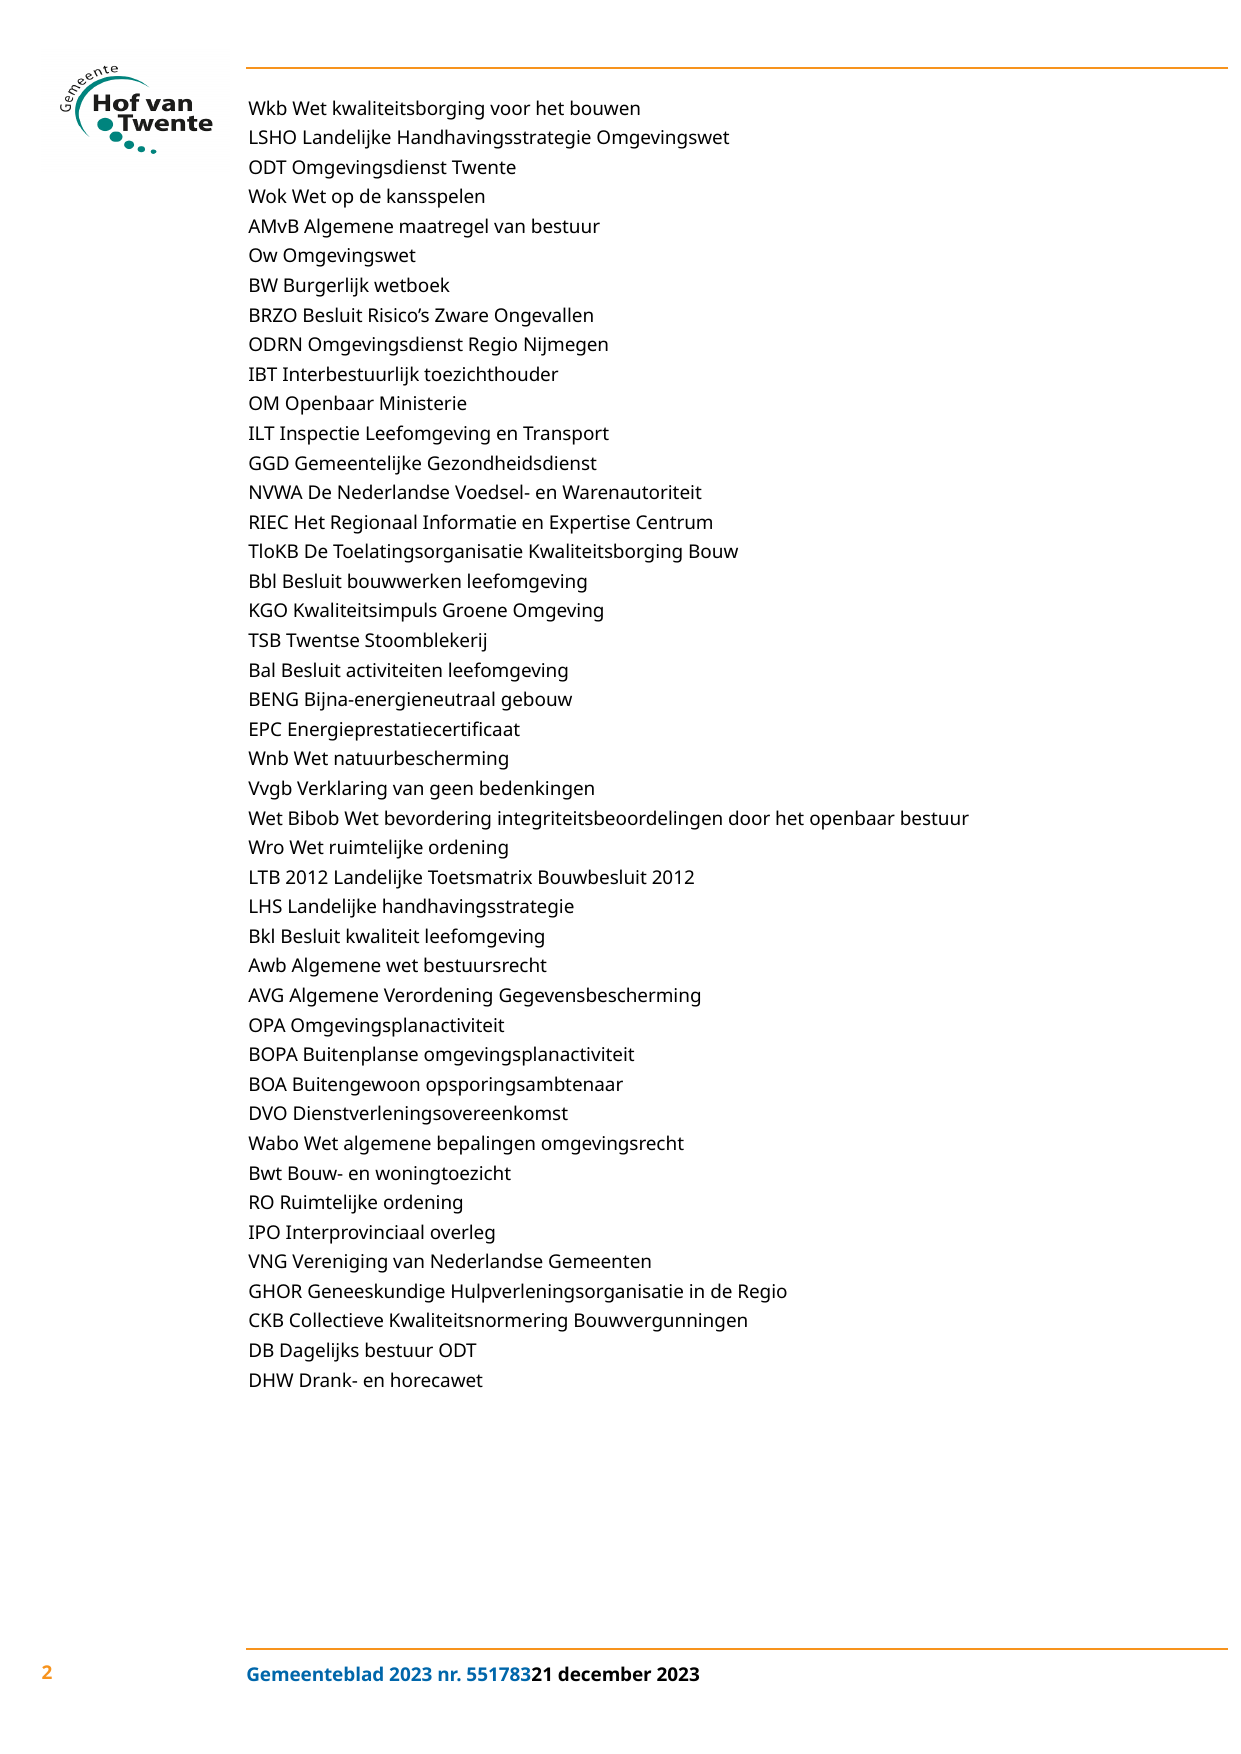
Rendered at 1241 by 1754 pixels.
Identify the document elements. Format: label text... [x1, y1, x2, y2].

text LHS Landelijke handhavingsstrategie [248, 893, 1152, 919]
text Bal Besluit activiteiten leefomgeving [248, 657, 1152, 683]
text Wnb Wet natuurbescherming [248, 746, 1152, 771]
text BOA Buitengewoon opsporingsambtenaar [248, 1071, 1152, 1097]
text LTB 2012 Landelijke Toetsmatrix Bouwbesluit 2012 [248, 864, 1152, 890]
text OPA Omgevingsplanactiviteit [248, 1012, 1152, 1038]
text GGD Gemeentelijke Gezondheidsdienst [248, 450, 1152, 476]
text Wkb Wet kwaliteitsborging voor het bouwen [248, 95, 1152, 121]
text IPO Interprovinciaal overleg [248, 1219, 1152, 1245]
text ODT Omgevingsdienst Twente [248, 154, 1152, 180]
text GHOR Geneeskundige Hulpverleningsorganisatie in de Regio [248, 1278, 1152, 1304]
text BW Burgerlijk wetboek [248, 272, 1152, 298]
text VNG Vereniging van Nederlandse Gemeenten [248, 1248, 1152, 1274]
text NVWA De Nederlandse Voedsel- en Warenautoriteit [248, 479, 1152, 505]
text ODRN Omgevingsdienst Regio Nijmegen [248, 331, 1152, 357]
text CKB Collectieve Kwaliteitsnormering Bouwvergunningen [248, 1308, 1152, 1333]
text Wet Bibob Wet bevordering integriteitsbeoordelingen door het openbaar bestuur [248, 805, 1152, 831]
text TloKB De Toelatingsorganisatie Kwaliteitsborging Bouw [248, 538, 1152, 564]
text RIEC Het Regionaal Informatie en Expertise Centrum [248, 509, 1152, 535]
text LSHO Landelijke Handhavingsstrategie Omgevingswet [248, 124, 1152, 150]
text ILT Inspectie Leefomgeving en Transport [248, 420, 1152, 446]
text AVG Algemene Verordening Gegevensbescherming [248, 982, 1152, 1008]
text KGO Kwaliteitsimpuls Groene Omgeving [248, 598, 1152, 623]
text Awb Algemene wet bestuursrecht [248, 953, 1152, 978]
text Bwt Bouw- en woningtoezicht [248, 1160, 1152, 1186]
text DHW Drank- en horecawet [248, 1367, 1152, 1393]
text Wok Wet op de kansspelen [248, 183, 1152, 209]
text Ow Omgevingswet [248, 243, 1152, 268]
text RO Ruimtelijke ordening [248, 1189, 1152, 1215]
text BRZO Besluit Risico’s Zware Ongevallen [248, 302, 1152, 328]
text DB Dagelijks bestuur ODT [248, 1337, 1152, 1363]
text OM Openbaar Ministerie [248, 391, 1152, 416]
text AMvB Algemene maatregel van bestuur [248, 213, 1152, 239]
text BENG Bijna-energieneutraal gebouw [248, 686, 1152, 712]
text Vvgb Verklaring van geen bedenkingen [248, 775, 1152, 801]
text IBT Interbestuurlijk toezichthouder [248, 361, 1152, 387]
text EPC Energieprestatiecertificaat [248, 716, 1152, 742]
text TSB Twentse Stoomblekerij [248, 627, 1152, 653]
text Wabo Wet algemene bepalingen omgevingsrecht [248, 1130, 1152, 1156]
text DVO Dienstverleningsovereenkomst [248, 1101, 1152, 1126]
text BOPA Buitenplanse omgevingsplanactiviteit [248, 1041, 1152, 1067]
text Wro Wet ruimtelijke ordening [248, 834, 1152, 860]
text Bbl Besluit bouwwerken leefomgeving [248, 568, 1152, 594]
text Bkl Besluit kwaliteit leefomgeving [248, 923, 1152, 949]
picture [41, 47, 231, 172]
